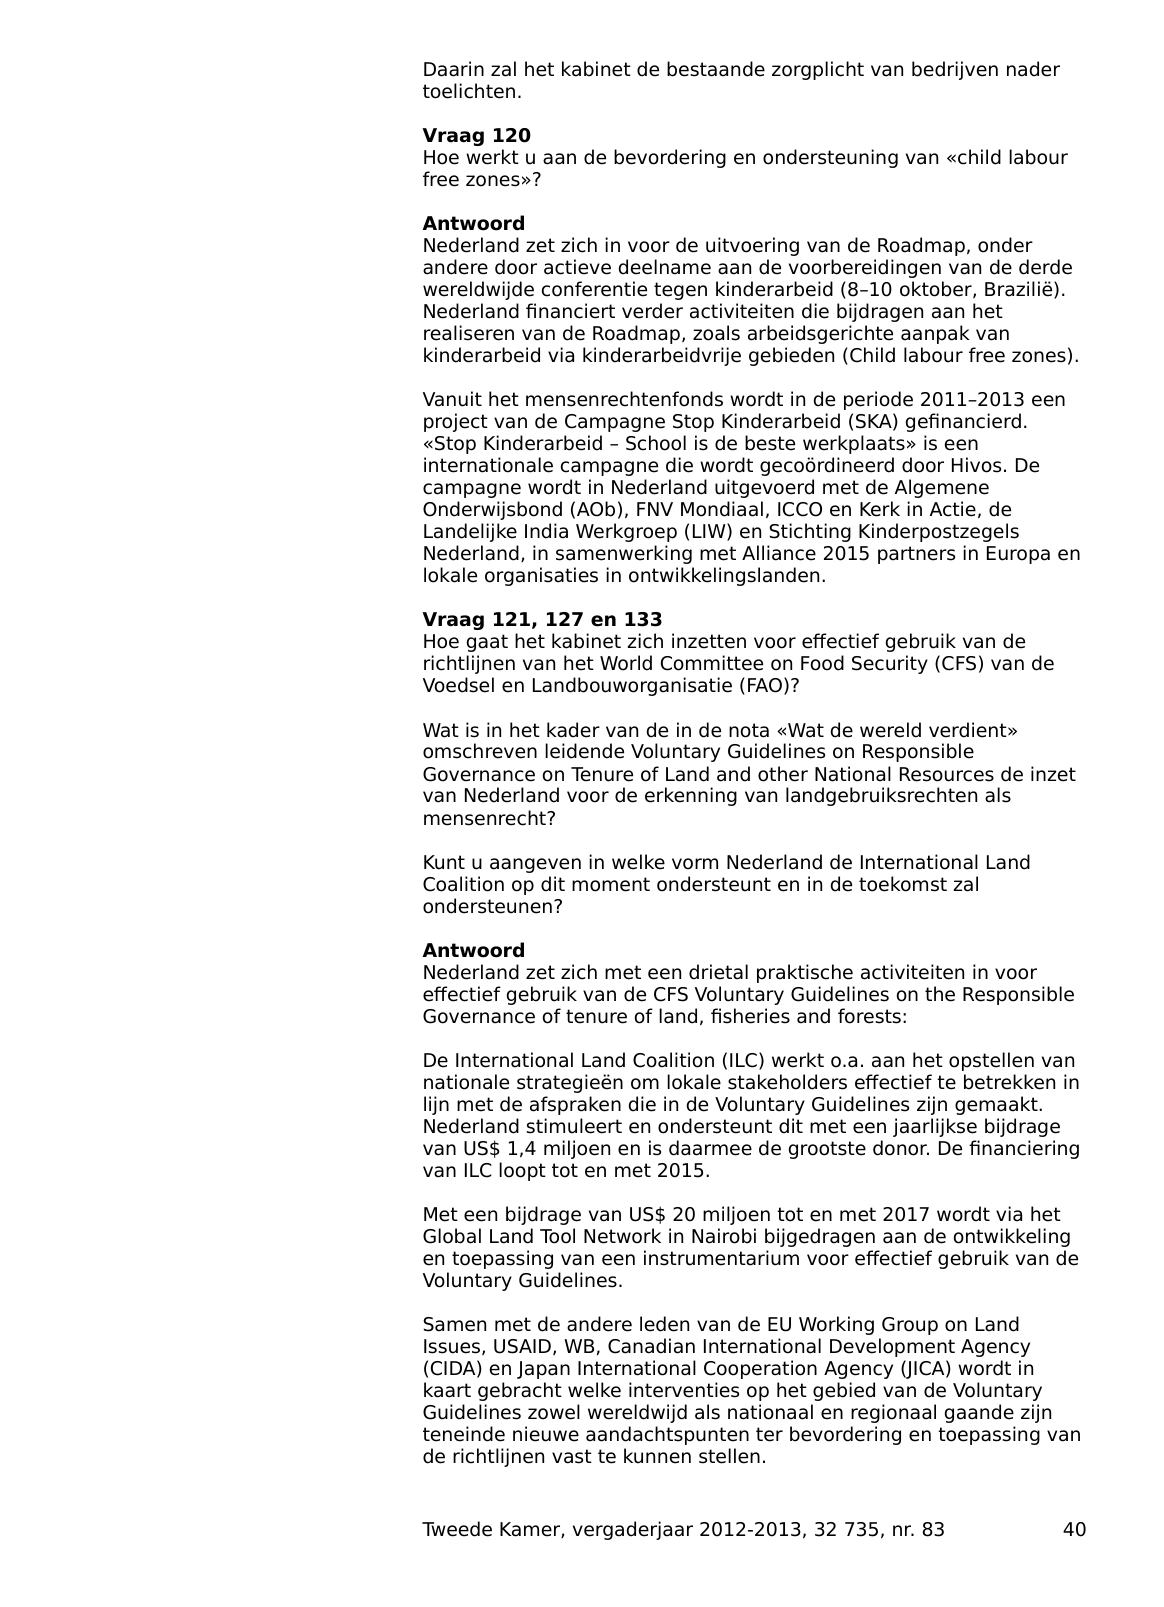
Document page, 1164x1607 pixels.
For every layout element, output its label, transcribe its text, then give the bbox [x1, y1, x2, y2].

text Wat is in het kader van de in de nota «Wat de wereld verdient» omschreven leidende Voluntary Guidelines on Responsible Governance on Tenure of Land and other National Resources de inzet van Nederland voor de erkenning van landgebruiksrechten als mensenrecht? [422, 719, 1087, 829]
text Nederland zet zich met een drietal praktische activiteiten in voor effectief gebruik van de CFS Voluntary Guidelines on the Responsible Governance of tenure of land, fisheries and forests: [422, 962, 1087, 1028]
text Hoe gaat het kabinet zich inzetten voor effectief gebruik van de richtlijnen van het World Committee on Food Security (CFS) van de Voedsel en Landbouworganisatie (FAO)? [422, 631, 1087, 697]
text Daarin zal het kabinet de bestaande zorgplicht van bedrijven nader toelichten. [422, 59, 1087, 103]
text Antwoord [422, 213, 1087, 235]
text Hoe werkt u aan de bevordering en ondersteuning van «child labour free zones»? [422, 147, 1087, 191]
text Met een bijdrage van US$ 20 miljoen tot en met 2017 wordt via het Global Land Tool Network in Nairobi bijgedragen aan de ontwikkeling en toepassing van een instrumentarium voor effectief gebruik van de Voluntary Guidelines. [422, 1204, 1087, 1292]
text Vraag 121, 127 en 133 [422, 609, 1087, 631]
text Antwoord [422, 940, 1087, 962]
text Vraag 120 [422, 125, 1087, 147]
text Nederland zet zich in voor de uitvoering van de Roadmap, onder andere door actieve deelname aan de voorbereidingen van de derde wereldwijde conferentie tegen kinderarbeid (8–10 oktober, Brazilië). Nederland financiert verder activiteiten die bijdragen aan het realiseren van de Roadmap, zoals arbeidsgerichte aanpak van kinderarbeid via kinderarbeidvrije gebieden (Child labour free zones). [422, 235, 1087, 367]
text Samen met de andere leden van de EU Working Group on Land Issues, USAID, WB, Canadian International Development Agency (CIDA) en Japan International Cooperation Agency (JICA) wordt in kaart gebracht welke interventies op het gebied van de Voluntary Guidelines zowel wereldwijd als nationaal en regionaal gaande zijn teneinde nieuwe aandachtspunten ter bevordering en toepassing van de richtlijnen vast te kunnen stellen. [422, 1314, 1087, 1468]
text De International Land Coalition (ILC) werkt o.a. aan het opstellen van nationale strategieën om lokale stakeholders effectief te betrekken in lijn met de afspraken die in de Voluntary Guidelines zijn gemaakt. Nederland stimuleert en ondersteunt dit met een jaarlijkse bijdrage van US$ 1,4 miljoen en is daarmee de grootste donor. De financiering van ILC loopt tot en met 2015. [422, 1050, 1087, 1182]
text Kunt u aangeven in welke vorm Nederland de International Land Coalition op dit moment ondersteunt en in de toekomst zal ondersteunen? [422, 852, 1087, 917]
text Vanuit het mensenrechtenfonds wordt in de periode 2011–2013 een project van de Campagne Stop Kinderarbeid (SKA) gefinancierd. «Stop Kinderarbeid – School is de beste werkplaats» is een internationale campagne die wordt gecoördineerd door Hivos. De campagne wordt in Nederland uitgevoerd met de Algemene Onderwijsbond (AOb), FNV Mondiaal, ICCO en Kerk in Actie, de Landelijke India Werkgroep (LIW) en Stichting Kinderpostzegels Nederland, in samenwerking met Alliance 2015 partners in Europa en lokale organisaties in ontwikkelingslanden. [422, 389, 1087, 587]
